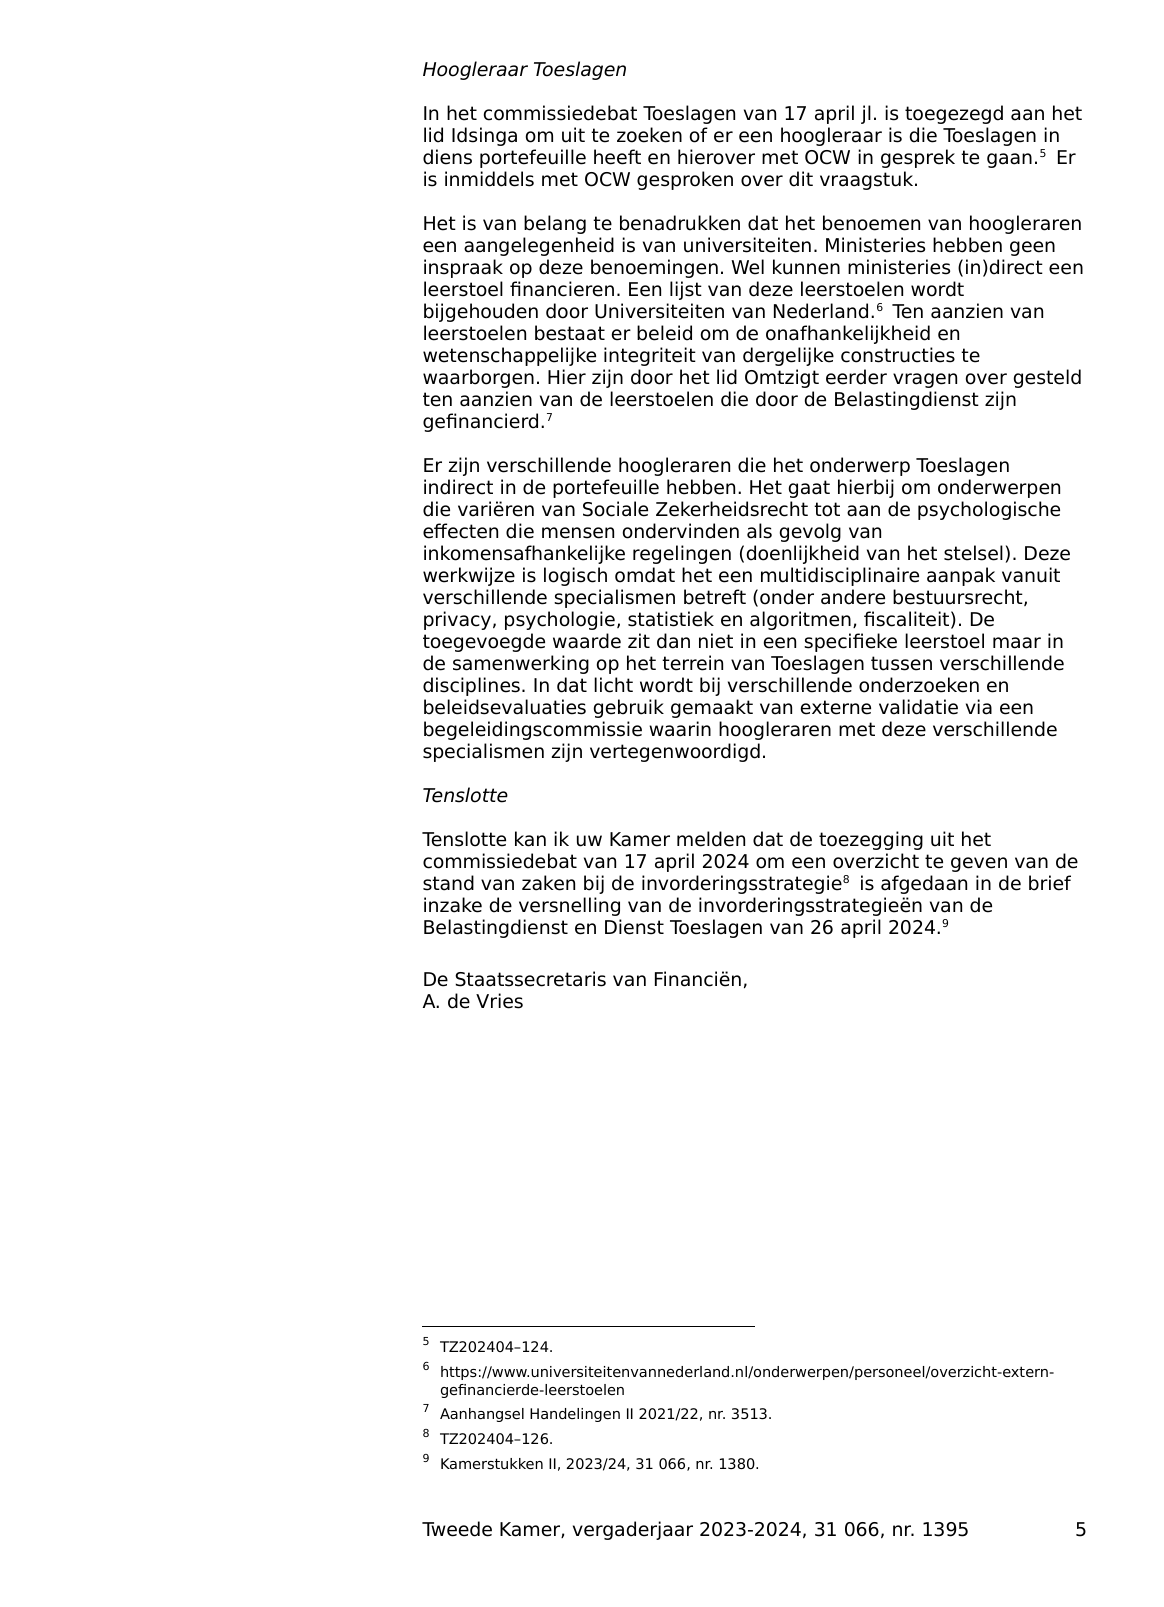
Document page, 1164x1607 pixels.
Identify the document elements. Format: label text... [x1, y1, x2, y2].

text https://www.universiteitenvannederland.nl/onderwerpen/personeel/overzicht-extern-gefinancierde-leerstoelen [422, 1360, 1087, 1399]
subtitle Tenslotte [422, 785, 1087, 807]
text Aanhangsel Handelingen II 2021/22, nr. 3513. [422, 1402, 1087, 1424]
text TZ202404–124. [422, 1335, 1087, 1357]
text De Staatssecretaris van Financiën, A. de Vries [422, 969, 1087, 1013]
text Er zijn verschillende hoogleraren die het onderwerp Toeslagen indirect in de portefeuille hebben. Het gaat hierbij om onderwerpen die variëren van Sociale Zekerheidsrecht tot aan de psychologische effecten die mensen ondervinden als gevolg van inkomensafhankelijke regelingen (doenlijkheid van het stelsel). Deze werkwijze is logisch omdat het een multidisciplinaire aanpak vanuit verschillende specialismen betreft (onder andere bestuursrecht, privacy, psychologie, statistiek en algoritmen, fiscaliteit). De toegevoegde waarde zit dan niet in een specifieke leerstoel maar in de samenwerking op het terrein van Toeslagen tussen verschillende disciplines. In dat licht wordt bij verschillende onderzoeken en beleidsevaluaties gebruik gemaakt van externe validatie via een begeleidingscommissie waarin hoogleraren met deze verschillende specialismen zijn vertegenwoordigd. [422, 455, 1087, 763]
text In het commissiedebat Toeslagen van 17 april jl. is toegezegd aan het lid Idsinga om uit te zoeken of er een hoogleraar is die Toeslagen in diens portefeuille heeft en hierover met OCW in gesprek te gaan. Er is inmiddels met OCW gesproken over dit vraagstuk. [422, 103, 1087, 191]
subtitle Hoogleraar Toeslagen [422, 59, 1087, 81]
text Het is van belang te benadrukken dat het benoemen van hoogleraren een aangelegenheid is van universiteiten. Ministeries hebben geen inspraak op deze benoemingen. Wel kunnen ministeries (in)direct een leerstoel financieren. Een lijst van deze leerstoelen wordt bijgehouden door Universiteiten van Nederland. Ten aanzien van leerstoelen bestaat er beleid om de onafhankelijkheid en wetenschappelijke integriteit van dergelijke constructies te waarborgen. Hier zijn door het lid Omtzigt eerder vragen over gesteld ten aanzien van de leerstoelen die door de Belastingdienst zijn gefinancierd. [422, 213, 1087, 433]
text Tenslotte kan ik uw Kamer melden dat de toezegging uit het commissiedebat van 17 april 2024 om een overzicht te geven van de stand van zaken bij de invorderingsstrategie is afgedaan in de brief inzake de versnelling van de invorderingsstrategieën van de Belastingdienst en Dienst Toeslagen van 26 april 2024. [422, 829, 1087, 939]
text Kamerstukken II, 2023/24, 31 066, nr. 1380. [422, 1452, 1087, 1474]
text TZ202404–126. [422, 1427, 1087, 1449]
